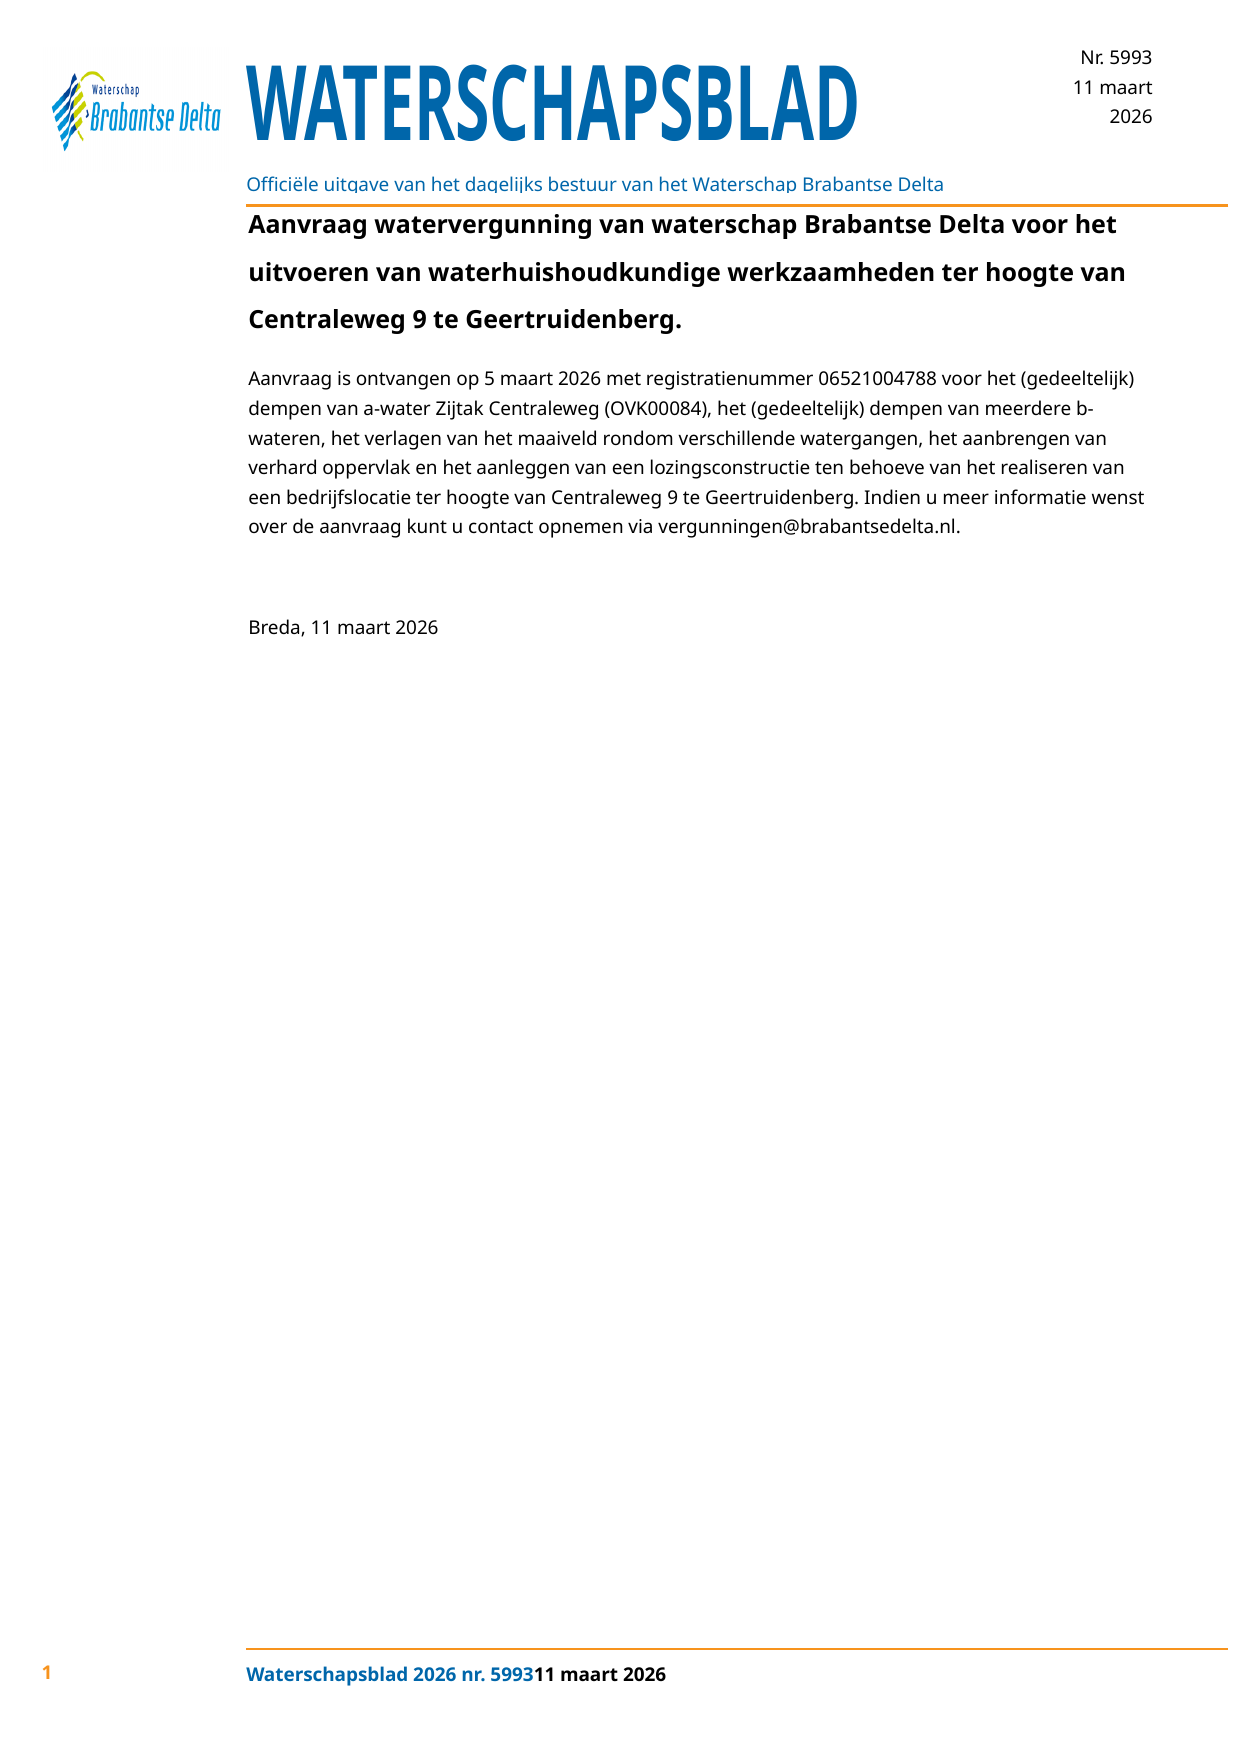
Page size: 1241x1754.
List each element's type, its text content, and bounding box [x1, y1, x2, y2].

picture [41, 47, 231, 172]
text Breda, 11 maart 2026 [248, 614, 1152, 640]
text Aanvraag watervergunning van waterschap Brabantse Delta voor het uitvoeren van waterhuishoudkundige werkzaamheden ter hoogte van Centraleweg 9 te Geertruidenberg. [248, 207, 1152, 336]
text Aanvraag is ontvangen op 5 maart 2026 met registratienummer 06521004788 voor het (gedeeltelijk) dempen van a-water Zijtak Centraleweg (OVK00084), het (gedeeltelijk) dempen van meerdere b-wateren, het verlagen van het maaiveld rondom verschillende watergangen, het aanbrengen van verhard oppervlak en het aanleggen van een lozingsconstructie ten behoeve van het realiseren van een bedrijfslocatie ter hoogte van Centraleweg 9 te Geertruidenberg. Indien u meer informatie wenst over de aanvraag kunt u contact opnemen via vergunningen@brabantsedelta.nl. [248, 366, 1152, 539]
